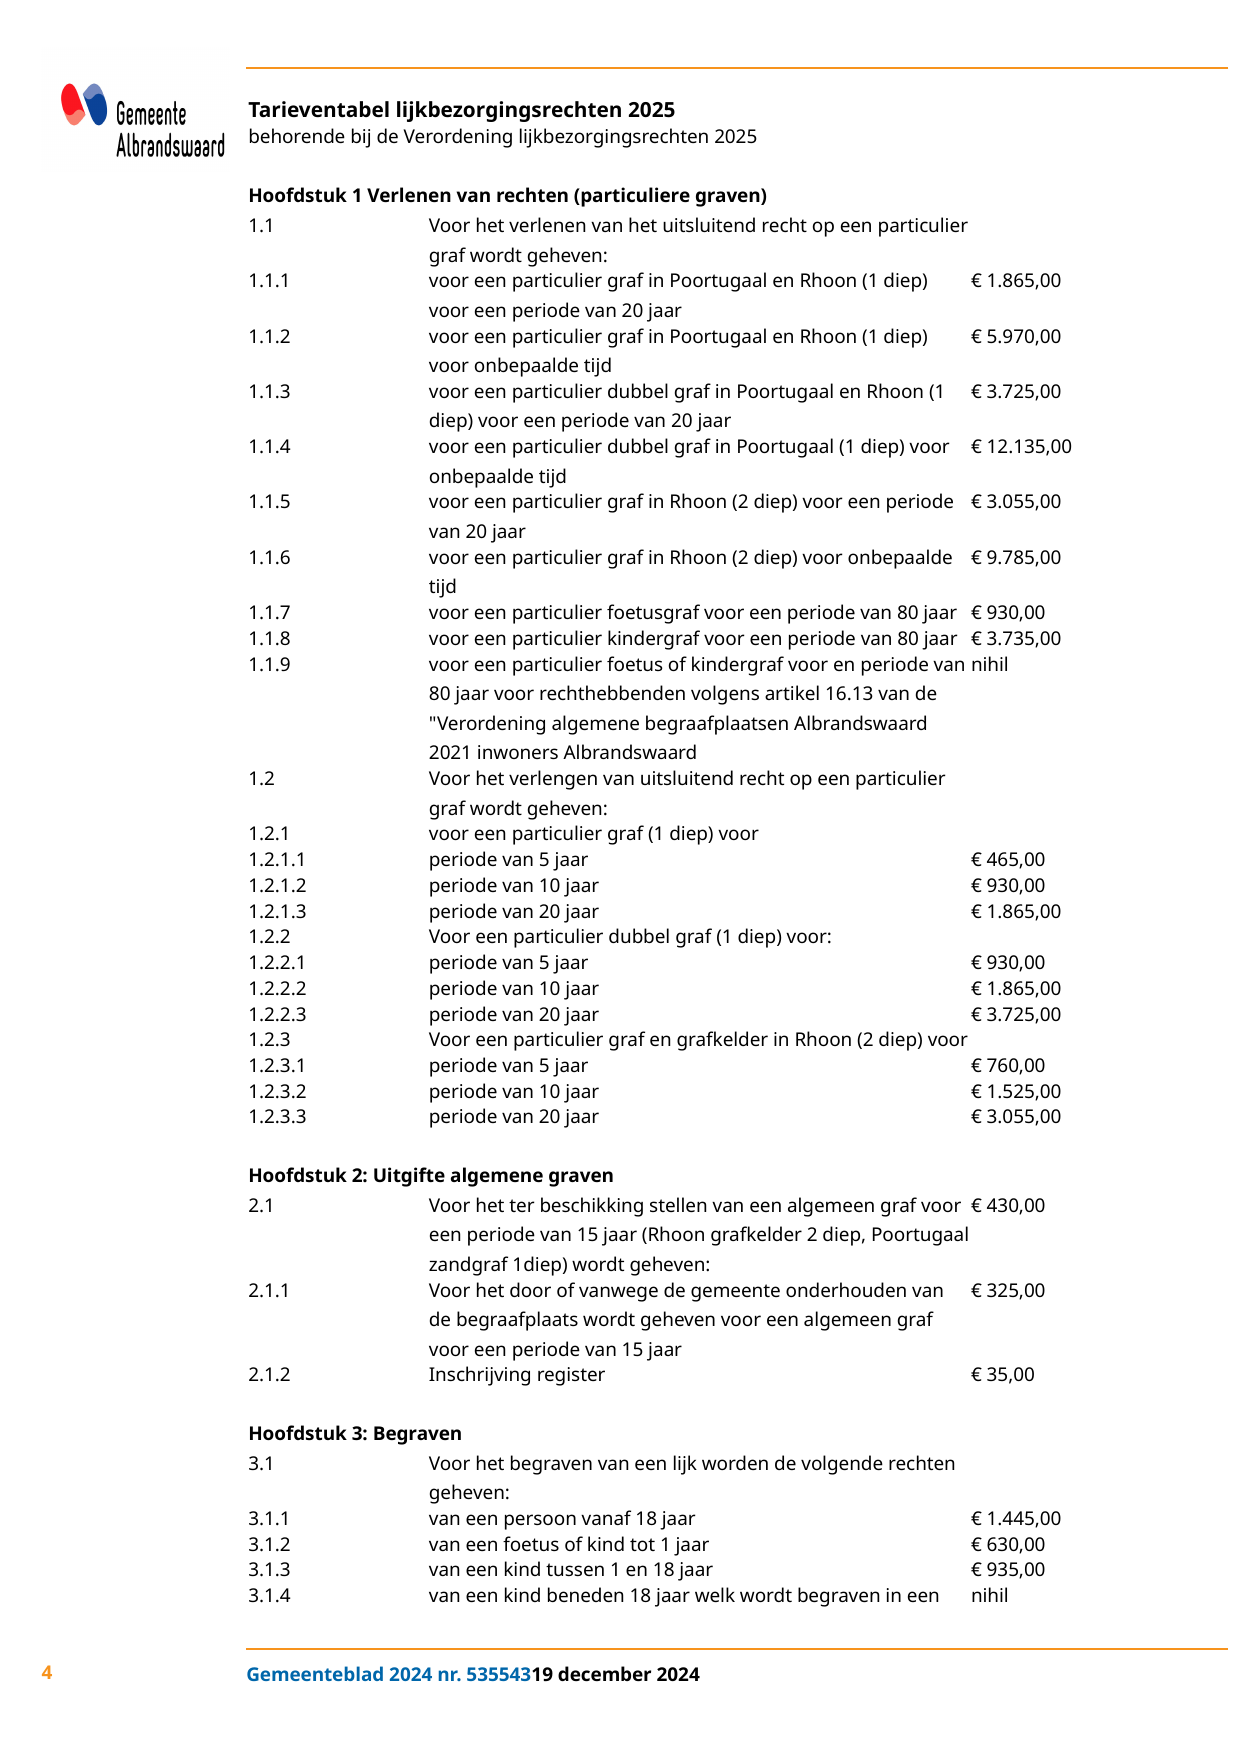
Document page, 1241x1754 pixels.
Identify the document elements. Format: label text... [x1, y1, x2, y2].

table_cell [971, 821, 1152, 846]
table_cell € 1.525,00 [971, 1078, 1152, 1104]
table_cell voor een particulier graf in Rhoon (2 diep) voor een periode van 20 jaar [429, 489, 971, 544]
table_cell voor een particulier kindergraf voor een periode van 80 jaar [429, 625, 971, 651]
table_cell van een kind beneden 18 jaar welk wordt begraven in een [429, 1583, 971, 1608]
table_cell € 1.865,00 [971, 898, 1152, 923]
table_cell 1.1.5 [248, 489, 429, 544]
table_cell 1.2.2 [248, 924, 429, 949]
table_cell van een foetus of kind tot 1 jaar [429, 1531, 971, 1557]
table_header Voor het begraven van een lijk worden de volgende rechten geheven: [429, 1450, 971, 1505]
table_cell [971, 924, 1152, 949]
table_cell € 12.135,00 [971, 434, 1152, 489]
table_cell 1.1.7 [248, 599, 429, 625]
table_cell [971, 765, 1152, 821]
picture [41, 47, 231, 172]
table_cell 1.2.3.3 [248, 1104, 429, 1129]
table_cell € 930,00 [971, 949, 1152, 975]
table_cell voor een particulier graf in Poortugaal en Rhoon (1 diep) voor een periode van 20 jaar [429, 268, 971, 323]
table_header [971, 212, 1152, 267]
text Tarieventabel lijkbezorgingsrechten 2025 [248, 95, 1152, 123]
table_cell periode van 10 jaar [429, 1078, 971, 1104]
table_cell 2.1.1 [248, 1277, 429, 1362]
table_cell voor een particulier foetus of kindergraf voor en periode van 80 jaar voor rechthebbenden volgens artikel 16.13 van de "Verordening algemene begraafplaatsen Albrandswaard 2021 inwoners Albrandswaard [429, 651, 971, 765]
table_cell 1.2.3 [248, 1026, 429, 1052]
table_cell 1.2.3.1 [248, 1052, 429, 1078]
table_cell 1.1.1 [248, 268, 429, 323]
table_header 2.1 [248, 1192, 429, 1277]
table_cell € 465,00 [971, 846, 1152, 872]
table_cell 2.1.2 [248, 1362, 429, 1387]
table_cell € 325,00 [971, 1277, 1152, 1362]
table_cell 1.1.9 [248, 651, 429, 765]
table_cell periode van 5 jaar [429, 949, 971, 975]
table_cell 1.2 [248, 765, 429, 821]
table_cell nihil [971, 651, 1152, 765]
table_cell nihil [971, 1583, 1152, 1608]
table_cell periode van 5 jaar [429, 846, 971, 872]
table_cell € 930,00 [971, 599, 1152, 625]
table_cell periode van 20 jaar [429, 1001, 971, 1026]
table_header 3.1 [248, 1450, 429, 1505]
table_cell 1.1.8 [248, 625, 429, 651]
table_cell 1.1.2 [248, 323, 429, 378]
table_cell € 9.785,00 [971, 544, 1152, 599]
text Hoofdstuk 3: Begraven [248, 1420, 1152, 1446]
table_cell € 5.970,00 [971, 323, 1152, 378]
table_cell [971, 1026, 1152, 1052]
table_cell 3.1.4 [248, 1583, 429, 1608]
table_cell € 935,00 [971, 1557, 1152, 1582]
table_cell 1.1.6 [248, 544, 429, 599]
table_cell € 930,00 [971, 872, 1152, 898]
table_cell voor een particulier graf (1 diep) voor [429, 821, 971, 846]
table_cell € 1.445,00 [971, 1505, 1152, 1531]
table_cell € 3.735,00 [971, 625, 1152, 651]
text Hoofdstuk 2: Uitgifte algemene graven [248, 1162, 1152, 1188]
table_header 1.1 [248, 212, 429, 267]
table_cell voor een particulier graf in Poortugaal en Rhoon (1 diep) voor onbepaalde tijd [429, 323, 971, 378]
table_cell 3.1.3 [248, 1557, 429, 1582]
text behorende bij de Verordening lijkbezorgingsrechten 2025 [248, 123, 1152, 149]
table_header € 430,00 [971, 1192, 1152, 1277]
table_cell € 3.725,00 [971, 1001, 1152, 1026]
table_cell periode van 5 jaar [429, 1052, 971, 1078]
table_cell Voor het door of vanwege de gemeente onderhouden van de begraafplaats wordt geheven voor een algemeen graf voor een periode van 15 jaar [429, 1277, 971, 1362]
table_cell 1.2.1.1 [248, 846, 429, 872]
table_cell 1.2.2.3 [248, 1001, 429, 1026]
table_cell 1.1.4 [248, 434, 429, 489]
table_cell 1.2.1.3 [248, 898, 429, 923]
table_cell van een persoon vanaf 18 jaar [429, 1505, 971, 1531]
table_cell 1.2.2.1 [248, 949, 429, 975]
table_cell voor een particulier foetusgraf voor een periode van 80 jaar [429, 599, 971, 625]
table_cell € 3.055,00 [971, 1104, 1152, 1129]
table_cell van een kind tussen 1 en 18 jaar [429, 1557, 971, 1582]
table_header Voor het verlenen van het uitsluitend recht op een particulier graf wordt geheven: [429, 212, 971, 267]
table_cell periode van 10 jaar [429, 872, 971, 898]
text Hoofdstuk 1 Verlenen van rechten (particuliere graven) [248, 182, 1152, 208]
table_cell voor een particulier graf in Rhoon (2 diep) voor onbepaalde tijd [429, 544, 971, 599]
table_header Voor het ter beschikking stellen van een algemeen graf voor een periode van 15 jaar (Rhoon grafkelder 2 diep, Poortugaal zandgraf 1diep) wordt geheven: [429, 1192, 971, 1277]
table_cell € 1.865,00 [971, 268, 1152, 323]
table_cell € 1.865,00 [971, 975, 1152, 1001]
table_cell 1.2.2.2 [248, 975, 429, 1001]
table_cell € 35,00 [971, 1362, 1152, 1387]
table_cell Inschrijving register [429, 1362, 971, 1387]
table_cell voor een particulier dubbel graf in Poortugaal en Rhoon (1 diep) voor een periode van 20 jaar [429, 378, 971, 433]
table_cell 3.1.2 [248, 1531, 429, 1557]
table_cell € 3.725,00 [971, 378, 1152, 433]
table_cell 1.2.1 [248, 821, 429, 846]
table_cell voor een particulier dubbel graf in Poortugaal (1 diep) voor onbepaalde tijd [429, 434, 971, 489]
table_cell 1.1.3 [248, 378, 429, 433]
table_cell periode van 20 jaar [429, 898, 971, 923]
table_cell € 760,00 [971, 1052, 1152, 1078]
table_cell € 630,00 [971, 1531, 1152, 1557]
table_cell periode van 10 jaar [429, 975, 971, 1001]
table_cell 1.2.3.2 [248, 1078, 429, 1104]
table_cell 3.1.1 [248, 1505, 429, 1531]
table_cell € 3.055,00 [971, 489, 1152, 544]
table_cell Voor het verlengen van uitsluitend recht op een particulier graf wordt geheven: [429, 765, 971, 821]
table_cell Voor een particulier dubbel graf (1 diep) voor: [429, 924, 971, 949]
table_cell Voor een particulier graf en grafkelder in Rhoon (2 diep) voor [429, 1026, 971, 1052]
table_cell periode van 20 jaar [429, 1104, 971, 1129]
table_header [971, 1450, 1152, 1505]
table_cell 1.2.1.2 [248, 872, 429, 898]
